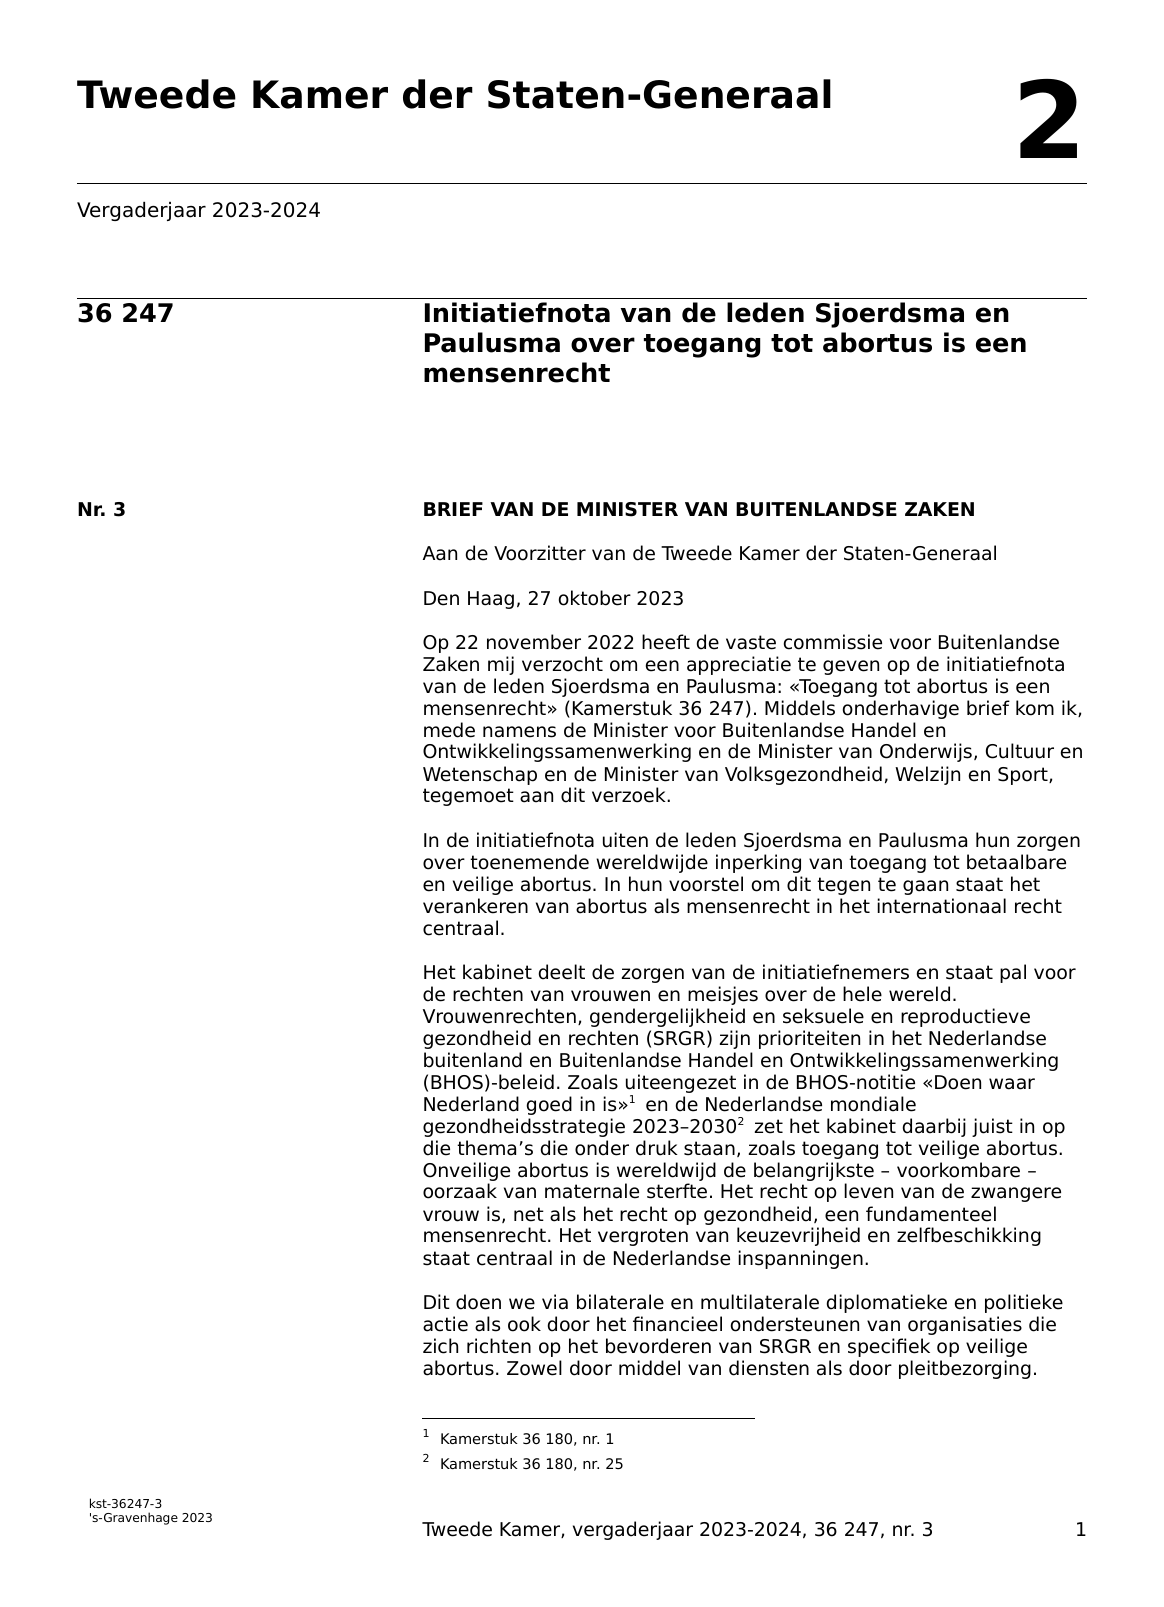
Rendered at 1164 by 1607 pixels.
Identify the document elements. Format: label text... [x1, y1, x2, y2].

table_header 2 [886, 59, 1087, 183]
text Op 22 november 2022 heeft de vaste commissie voor Buitenlandse Zaken mij verzocht om een appreciatie te geven op de initiatiefnota van de leden Sjoerdsma en Paulusma: «Toegang tot abortus is een mensenrecht» (Kamerstuk 36 247). Middels onderhavige brief kom ik, mede namens de Minister voor Buitenlandse Handel en Ontwikkelingssamenwerking en de Minister van Onderwijs, Cultuur en Wetenschap en de Minister van Volksgezondheid, Welzijn en Sport, tegemoet aan dit verzoek. [422, 632, 1087, 807]
text 's-Gravenhage 2023 [88, 1511, 323, 1525]
text Het kabinet deelt de zorgen van de initiatiefnemers en staat pal voor de rechten van vrouwen en meisjes over de hele wereld. Vrouwenrechten, gendergelijkheid en seksuele en reproductieve gezondheid en rechten (SRGR) zijn prioriteiten in het Nederlandse buitenland en Buitenlandse Handel en Ontwikkelingssamenwerking (BHOS)-beleid. Zoals uiteengezet in de BHOS-notitie «Doen waar Nederland goed in is» en de Nederlandse mondiale gezondheidsstrategie 2023–2030 zet het kabinet daarbij juist in op die thema’s die onder druk staan, zoals toegang tot veilige abortus. Onveilige abortus is wereldwijd de belangrijkste – voorkombare – oorzaak van maternale sterfte. Het recht op leven van de zwangere vrouw is, net als het recht op gezondheid, een fundamenteel mensenrecht. Het vergroten van keuzevrijheid en zelfbeschikking staat centraal in de Nederlandse inspanningen. [422, 962, 1087, 1269]
text kst-36247-3 [88, 1497, 323, 1511]
text Dit doen we via bilaterale en multilaterale diplomatieke en politieke actie als ook door het financieel ondersteunen van organisaties die zich richten op het bevorderen van SRGR en specifiek op veilige abortus. Zowel door middel van diensten als door pleitbezorging. [422, 1292, 1087, 1379]
text Den Haag, 27 oktober 2023 [422, 587, 1087, 609]
text In de initiatiefnota uiten de leden Sjoerdsma en Paulusma hun zorgen over toenemende wereldwijde inperking van toegang tot betaalbare en veilige abortus. In hun voorstel om dit tegen te gaan staat het verankeren van abortus als mensenrecht in het internationaal recht centraal. [422, 829, 1087, 939]
text Kamerstuk 36 180, nr. 1 [422, 1427, 1087, 1449]
subtitle Nr. 3 BRIEF VAN DE MINISTER VAN BUITENLANDSE ZAKEN [77, 499, 1087, 521]
text Kamerstuk 36 180, nr. 25 [422, 1452, 1087, 1474]
table_header Tweede Kamer der Staten-Generaal [77, 59, 886, 183]
subtitle 36 247 Initiatiefnota van de leden Sjoerdsma en Paulusma over toegang tot abortus is een mensenrecht [77, 299, 1087, 388]
text Aan de Voorzitter van de Tweede Kamer der Staten-Generaal [422, 543, 1087, 565]
table_cell Vergaderjaar 2023-2024 [77, 184, 1087, 298]
